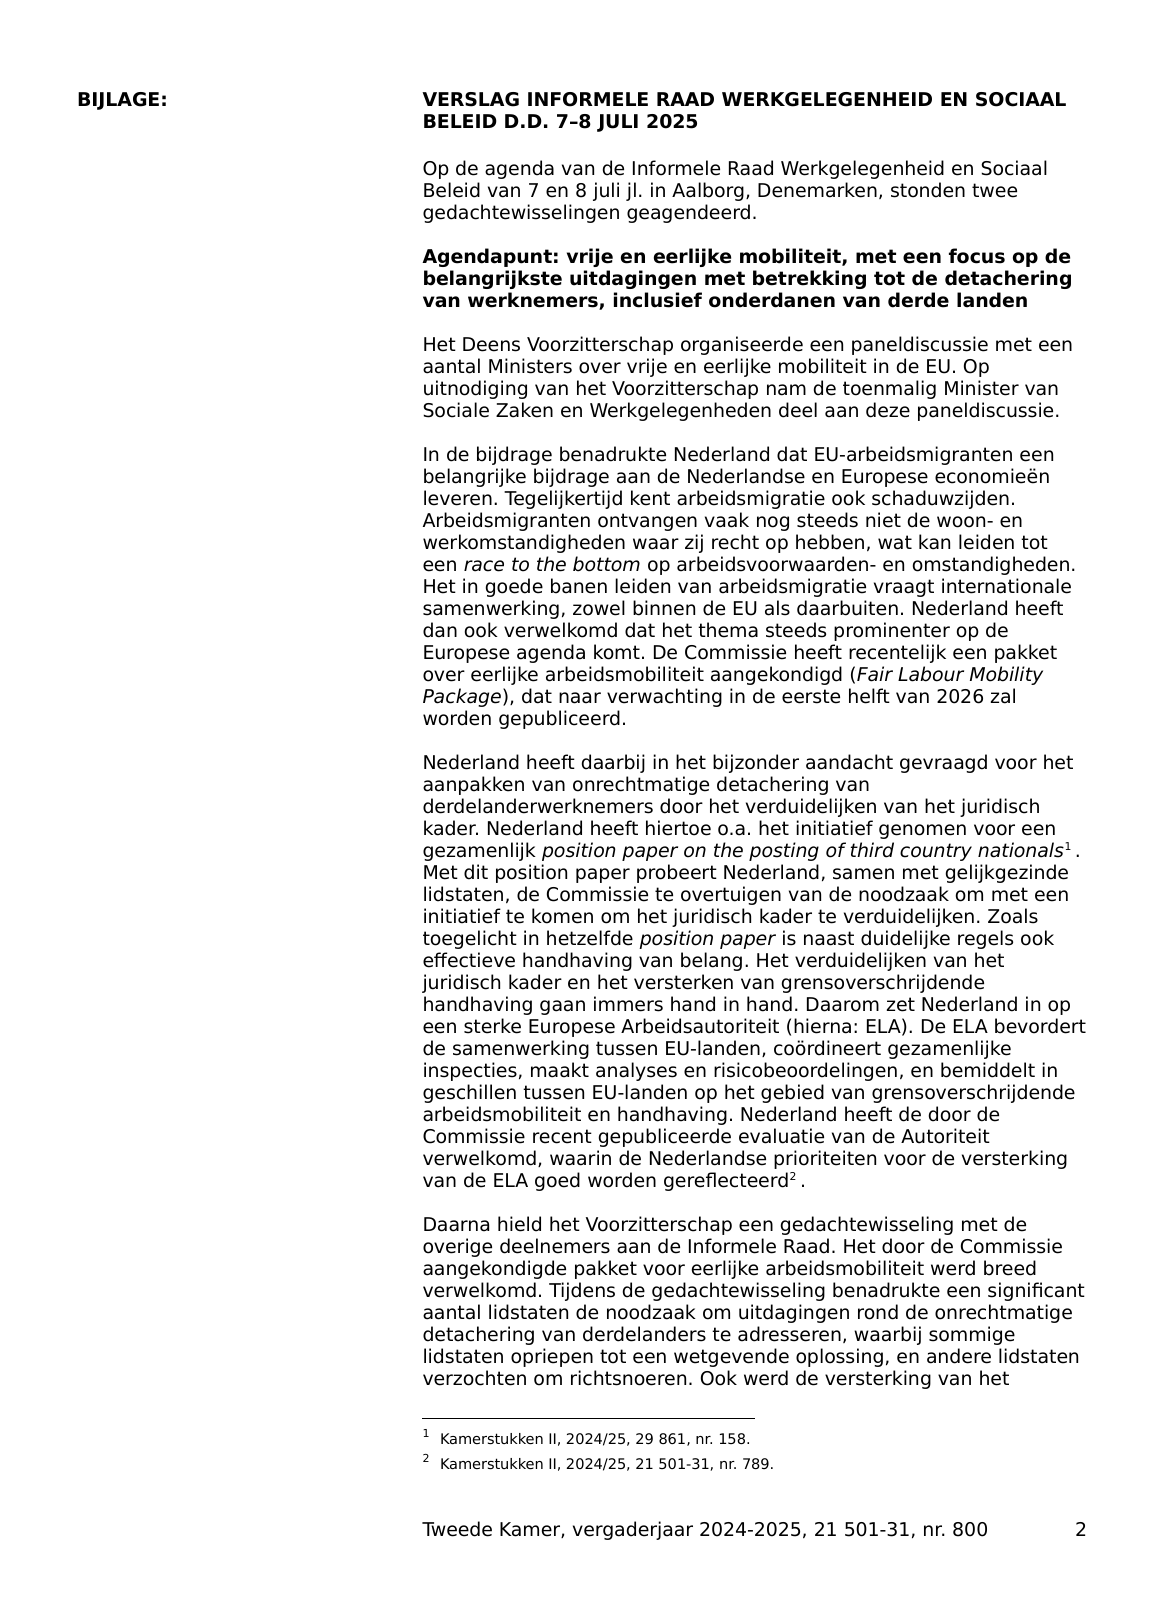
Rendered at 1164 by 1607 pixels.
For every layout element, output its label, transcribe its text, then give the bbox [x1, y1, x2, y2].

text In de bijdrage benadrukte Nederland dat EU-arbeidsmigranten een belangrijke bijdrage aan de Nederlandse en Europese economieën leveren. Tegelijkertijd kent arbeidsmigratie ook schaduwzijden. Arbeidsmigranten ontvangen vaak nog steeds niet de woon- en werkomstandigheden waar zij recht op hebben, wat kan leiden tot een race to the bottom op arbeidsvoorwaarden- en omstandigheden. Het in goede banen leiden van arbeidsmigratie vraagt internationale samenwerking, zowel binnen de EU als daarbuiten. Nederland heeft dan ook verwelkomd dat het thema steeds prominenter op de Europese agenda komt. De Commissie heeft recentelijk een pakket over eerlijke arbeidsmobiliteit aangekondigd (Fair Labour Mobility Package), dat naar verwachting in de eerste helft van 2026 zal worden gepubliceerd. [422, 444, 1087, 730]
subtitle Agendapunt: vrije en eerlijke mobiliteit, met een focus op de belangrijkste uitdagingen met betrekking tot de detachering van werknemers, inclusief onderdanen van derde landen [422, 246, 1087, 312]
text Op de agenda van de Informele Raad Werkgelegenheid en Sociaal Beleid van 7 en 8 juli jl. in Aalborg, Denemarken, stonden twee gedachtewisselingen geagendeerd. [422, 158, 1087, 224]
subtitle BIJLAGE: VERSLAG INFORMELE RAAD WERKGELEGENHEID EN SOCIAAL BELEID D.D. 7–8 JULI 2025 [77, 89, 1087, 133]
text Daarna hield het Voorzitterschap een gedachtewisseling met de overige deelnemers aan de Informele Raad. Het door de Commissie aangekondigde pakket voor eerlijke arbeidsmobiliteit werd breed verwelkomd. Tijdens de gedachtewisseling benadrukte een significant aantal lidstaten de noodzaak om uitdagingen rond de onrechtmatige detachering van derdelanders te adresseren, waarbij sommige lidstaten opriepen tot een wetgevende oplossing, en andere lidstaten verzochten om richtsnoeren. Ook werd de versterking van het [422, 1214, 1087, 1390]
text Nederland heeft daarbij in het bijzonder aandacht gevraagd voor het aanpakken van onrechtmatige detachering van derdelanderwerknemers door het verduidelijken van het juridisch kader. Nederland heeft hiertoe o.a. het initiatief genomen voor een gezamenlijk position paper on the posting of third country nationals. Met dit position paper probeert Nederland, samen met gelijkgezinde lidstaten, de Commissie te overtuigen van de noodzaak om met een initiatief te komen om het juridisch kader te verduidelijken. Zoals toegelicht in hetzelfde position paper is naast duidelijke regels ook effectieve handhaving van belang. Het verduidelijken van het juridisch kader en het versterken van grensoverschrijdende handhaving gaan immers hand in hand. Daarom zet Nederland in op een sterke Europese Arbeidsautoriteit (hierna: ELA). De ELA bevordert de samenwerking tussen EU-landen, coördineert gezamenlijke inspecties, maakt analyses en risicobeoordelingen, en bemiddelt in geschillen tussen EU-landen op het gebied van grensoverschrijdende arbeidsmobiliteit en handhaving. Nederland heeft de door de Commissie recent gepubliceerde evaluatie van de Autoriteit verwelkomd, waarin de Nederlandse prioriteiten voor de versterking van de ELA goed worden gereflecteerd. [422, 752, 1087, 1192]
text Het Deens Voorzitterschap organiseerde een paneldiscussie met een aantal Ministers over vrije en eerlijke mobiliteit in de EU. Op uitnodiging van het Voorzitterschap nam de toenmalig Minister van Sociale Zaken en Werkgelegenheden deel aan deze paneldiscussie. [422, 334, 1087, 422]
text Kamerstukken II, 2024/25, 29 861, nr. 158. [422, 1427, 1087, 1449]
text Kamerstukken II, 2024/25, 21 501-31, nr. 789. [422, 1452, 1087, 1474]
